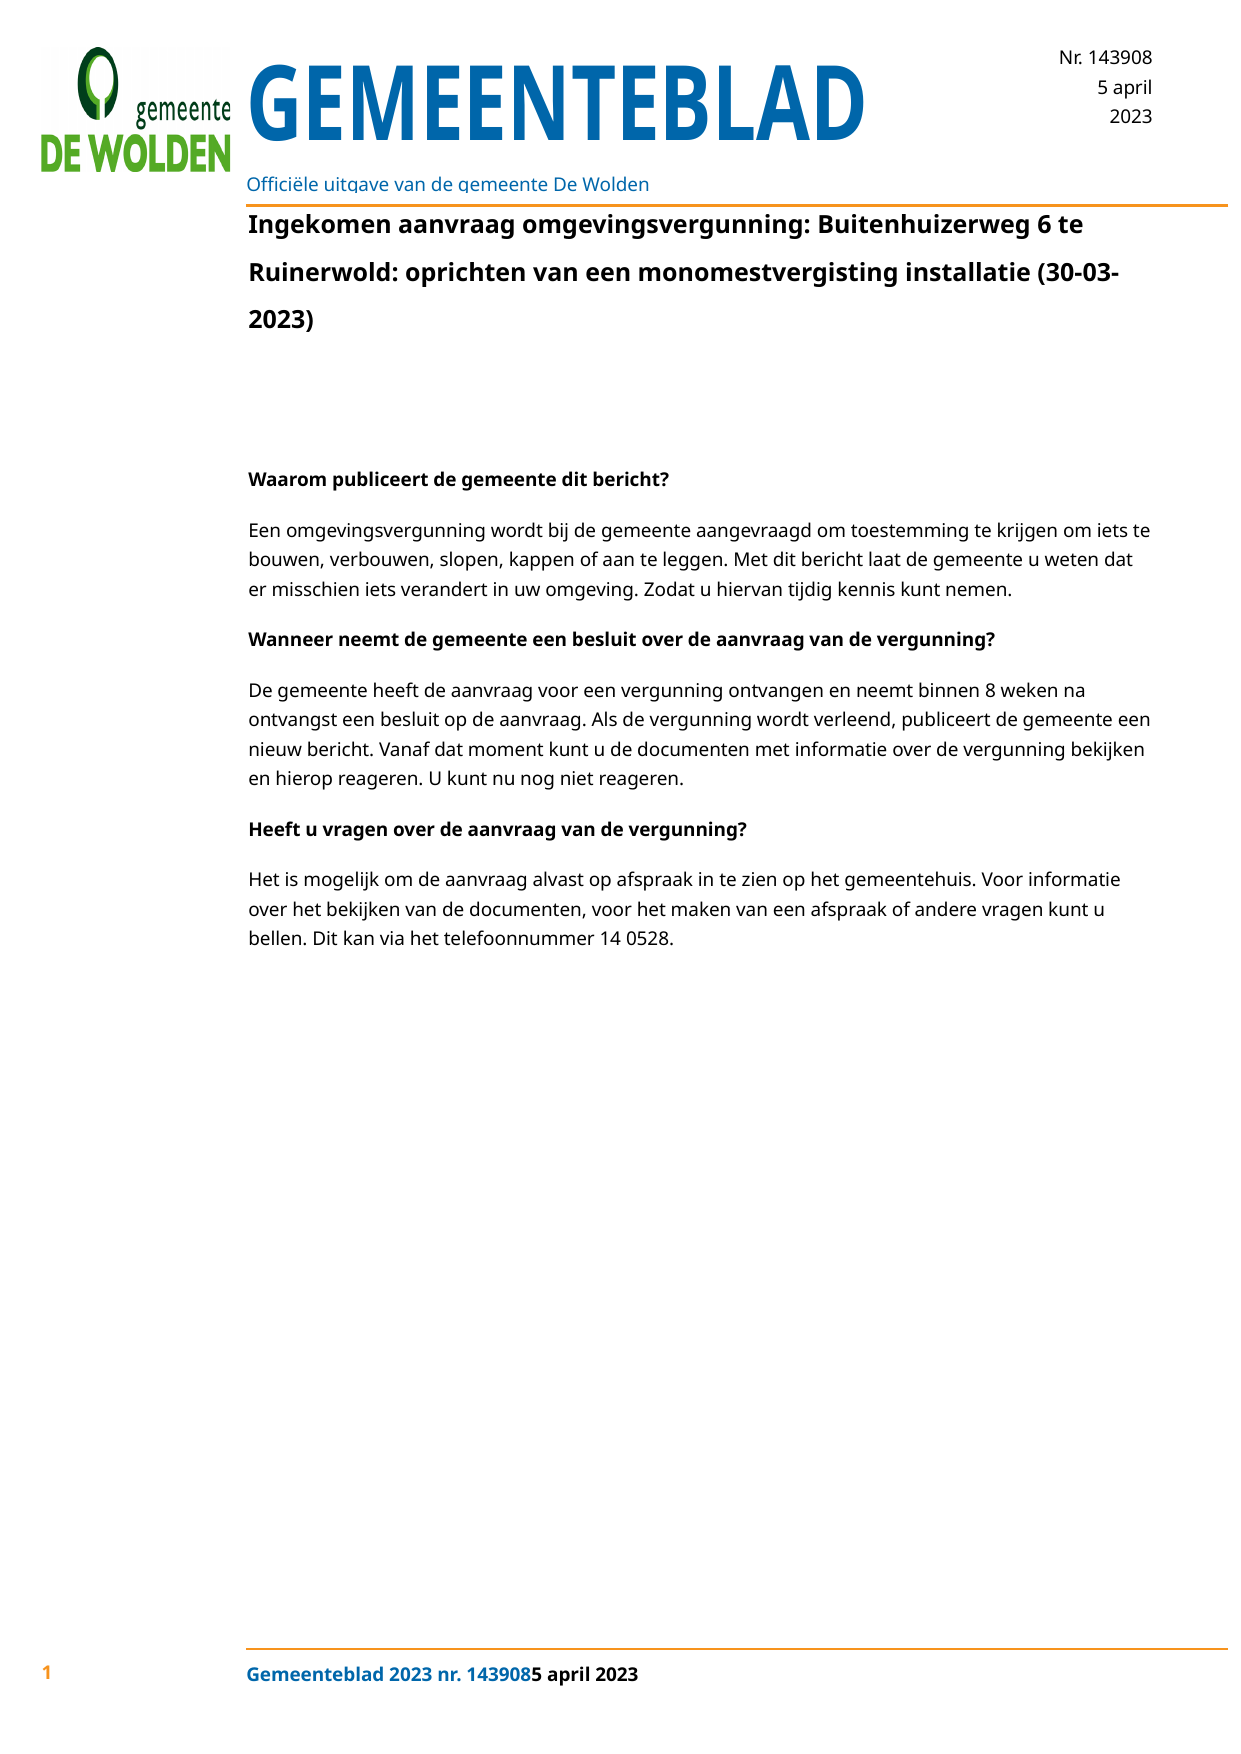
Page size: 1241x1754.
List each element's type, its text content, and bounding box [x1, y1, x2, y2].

text Wanneer neemt de gemeente een besluit over de aanvraag van de vergunning? [248, 626, 1152, 652]
text Het is mogelijk om de aanvraag alvast op afspraak in te zien op het gemeentehuis. Voor informatie over het bekijken van de documenten, voor het maken van een afspraak of andere vragen kunt u bellen. Dit kan via het telefoonnummer 14 0528. [248, 866, 1152, 951]
text Een omgevingsvergunning wordt bij de gemeente aangevraagd om toestemming te krijgen om iets te bouwen, verbouwen, slopen, kappen of aan te leggen. Met dit bericht laat de gemeente u weten dat er misschien iets verandert in uw omgeving. Zodat u hiervan tijdig kennis kunt nemen. [248, 517, 1152, 602]
text Ingekomen aanvraag omgevingsvergunning: Buitenhuizerweg 6 te Ruinerwold: oprichten van een monomestvergisting installatie (30-03-2023) [248, 207, 1152, 336]
text Heeft u vragen over de aanvraag van de vergunning? [248, 816, 1152, 842]
text Waarom publiceert de gemeente dit bericht? [248, 466, 1152, 492]
text De gemeente heeft de aanvraag voor een vergunning ontvangen en neemt binnen 8 weken na ontvangst een besluit op de aanvraag. Als de vergunning wordt verleend, publiceert de gemeente een nieuw bericht. Vanaf dat moment kunt u de documenten met informatie over de vergunning bekijken en hierop reageren. U kunt nu nog niet reageren. [248, 677, 1152, 791]
picture [41, 47, 231, 172]
